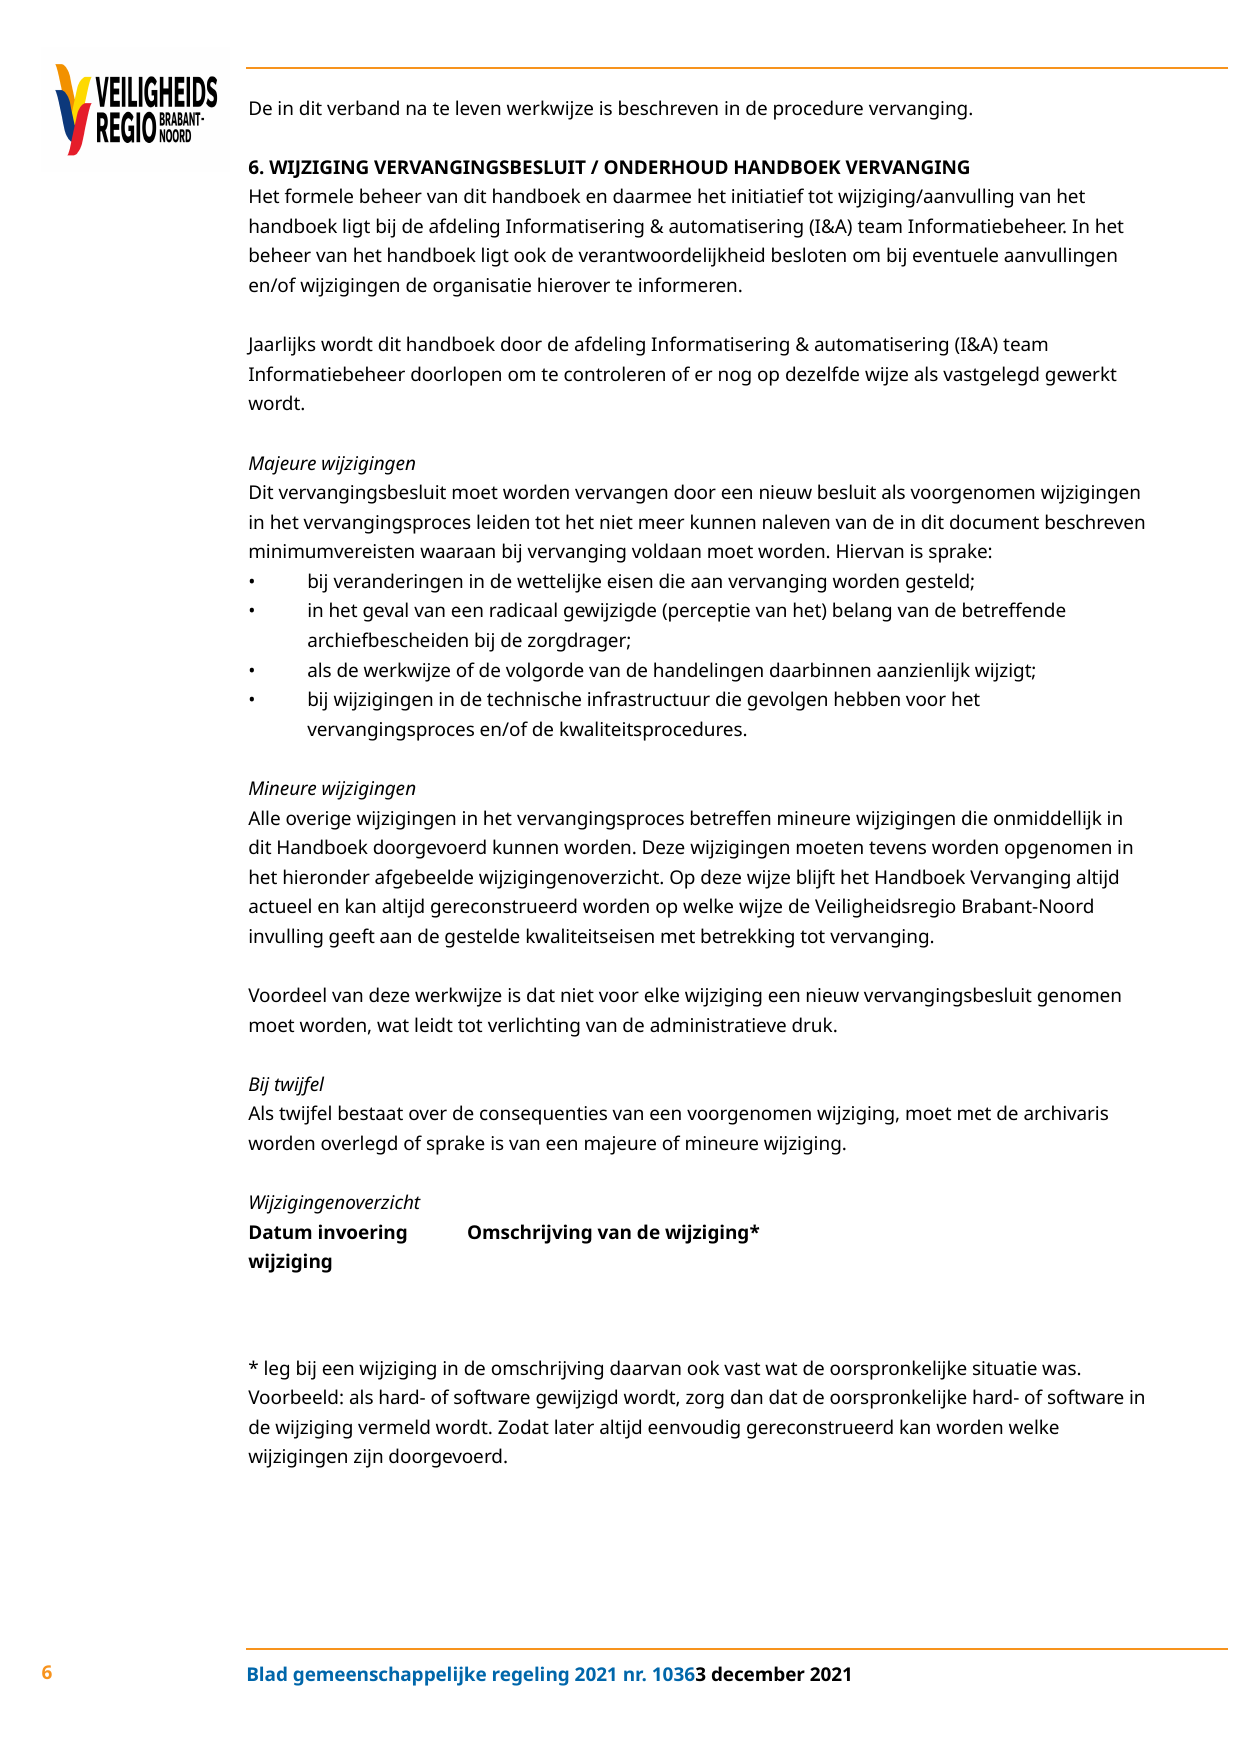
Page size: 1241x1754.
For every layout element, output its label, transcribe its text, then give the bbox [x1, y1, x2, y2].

text Mineure wijzigingen [248, 775, 1152, 801]
text Majeure wijzigingen [248, 450, 1152, 476]
list bij wijzigingen in de technische infrastructuur die gevolgen hebben voor het vervangingsproces en/of de kwaliteitsprocedures. [248, 686, 1152, 742]
text Voordeel van deze werkwijze is dat niet voor elke wijziging een nieuw vervangingsbesluit genomen moet worden, wat leidt tot verlichting van de administratieve druk. [248, 982, 1152, 1038]
table_cell [467, 1326, 1152, 1352]
list bij veranderingen in de wettelijke eisen die aan vervanging worden gesteld; [248, 568, 1152, 594]
text 6. WIJZIGING VERVANGINGSBESLUIT / ONDERHOUD HANDBOEK VERVANGING [248, 154, 1152, 180]
table_cell [248, 1274, 467, 1300]
table_header Omschrijving van de wijziging* [467, 1219, 1152, 1274]
text De in dit verband na te leven werkwijze is beschreven in de procedure vervanging. [248, 95, 1152, 121]
table_cell [248, 1326, 467, 1352]
text Het formele beheer van dit handboek en daarmee het initiatief tot wijziging/aanvulling van het handboek ligt bij de afdeling Informatisering & automatisering (I&A) team Informatiebeheer. In het beheer van het handboek ligt ook de verantwoordelijkheid besloten om bij eventuele aanvullingen en/of wijzigingen de organisatie hierover te informeren. [248, 183, 1152, 298]
text Wijzigingenoverzicht [248, 1189, 1152, 1215]
text Dit vervangingsbesluit moet worden vervangen door een nieuw besluit als voorgenomen wijzigingen in het vervangingsproces leiden tot het niet meer kunnen naleven van de in dit document beschreven minimumvereisten waaraan bij vervanging voldaan moet worden. Hiervan is sprake: [248, 479, 1152, 564]
table_cell [248, 1300, 467, 1326]
text * leg bij een wijziging in de omschrijving daarvan ook vast wat de oorspronkelijke situatie was. Voorbeeld: als hard- of software gewijzigd wordt, zorg dan dat de oorspronkelijke hard- of software in de wijziging vermeld wordt. Zodat later altijd eenvoudig gereconstrueerd kan worden welke wijzigingen zijn doorgevoerd. [248, 1355, 1152, 1469]
table_cell [467, 1300, 1152, 1326]
table_cell [467, 1274, 1152, 1300]
list als de werkwijze of de volgorde van de handelingen daarbinnen aanzienlijk wijzigt; [248, 657, 1152, 683]
text Als twijfel bestaat over de consequenties van een voorgenomen wijziging, moet met de archivaris worden overlegd of sprake is van een majeure of mineure wijziging. [248, 1101, 1152, 1156]
text Bij twijfel [248, 1071, 1152, 1097]
text Alle overige wijzigingen in het vervangingsproces betreffen mineure wijzigingen die onmiddellijk in dit Handboek doorgevoerd kunnen worden. Deze wijzigingen moeten tevens worden opgenomen in het hieronder afgebeelde wijzigingenoverzicht. Op deze wijze blijft het Handboek Vervanging altijd actueel en kan altijd gereconstrueerd worden op welke wijze de Veiligheidsregio Brabant-Noord invulling geeft aan de gestelde kwaliteitseisen met betrekking tot vervanging. [248, 805, 1152, 949]
list in het geval van een radicaal gewijzigde (perceptie van het) belang van de betreffende archiefbescheiden bij de zorgdrager; [248, 598, 1152, 653]
table_header Datum invoering wijziging [248, 1219, 467, 1274]
text Jaarlijks wordt dit handboek door de afdeling Informatisering & automatisering (I&A) team Informatiebeheer doorlopen om te controleren of er nog op dezelfde wijze als vastgelegd gewerkt wordt. [248, 331, 1152, 416]
picture [41, 47, 231, 172]
